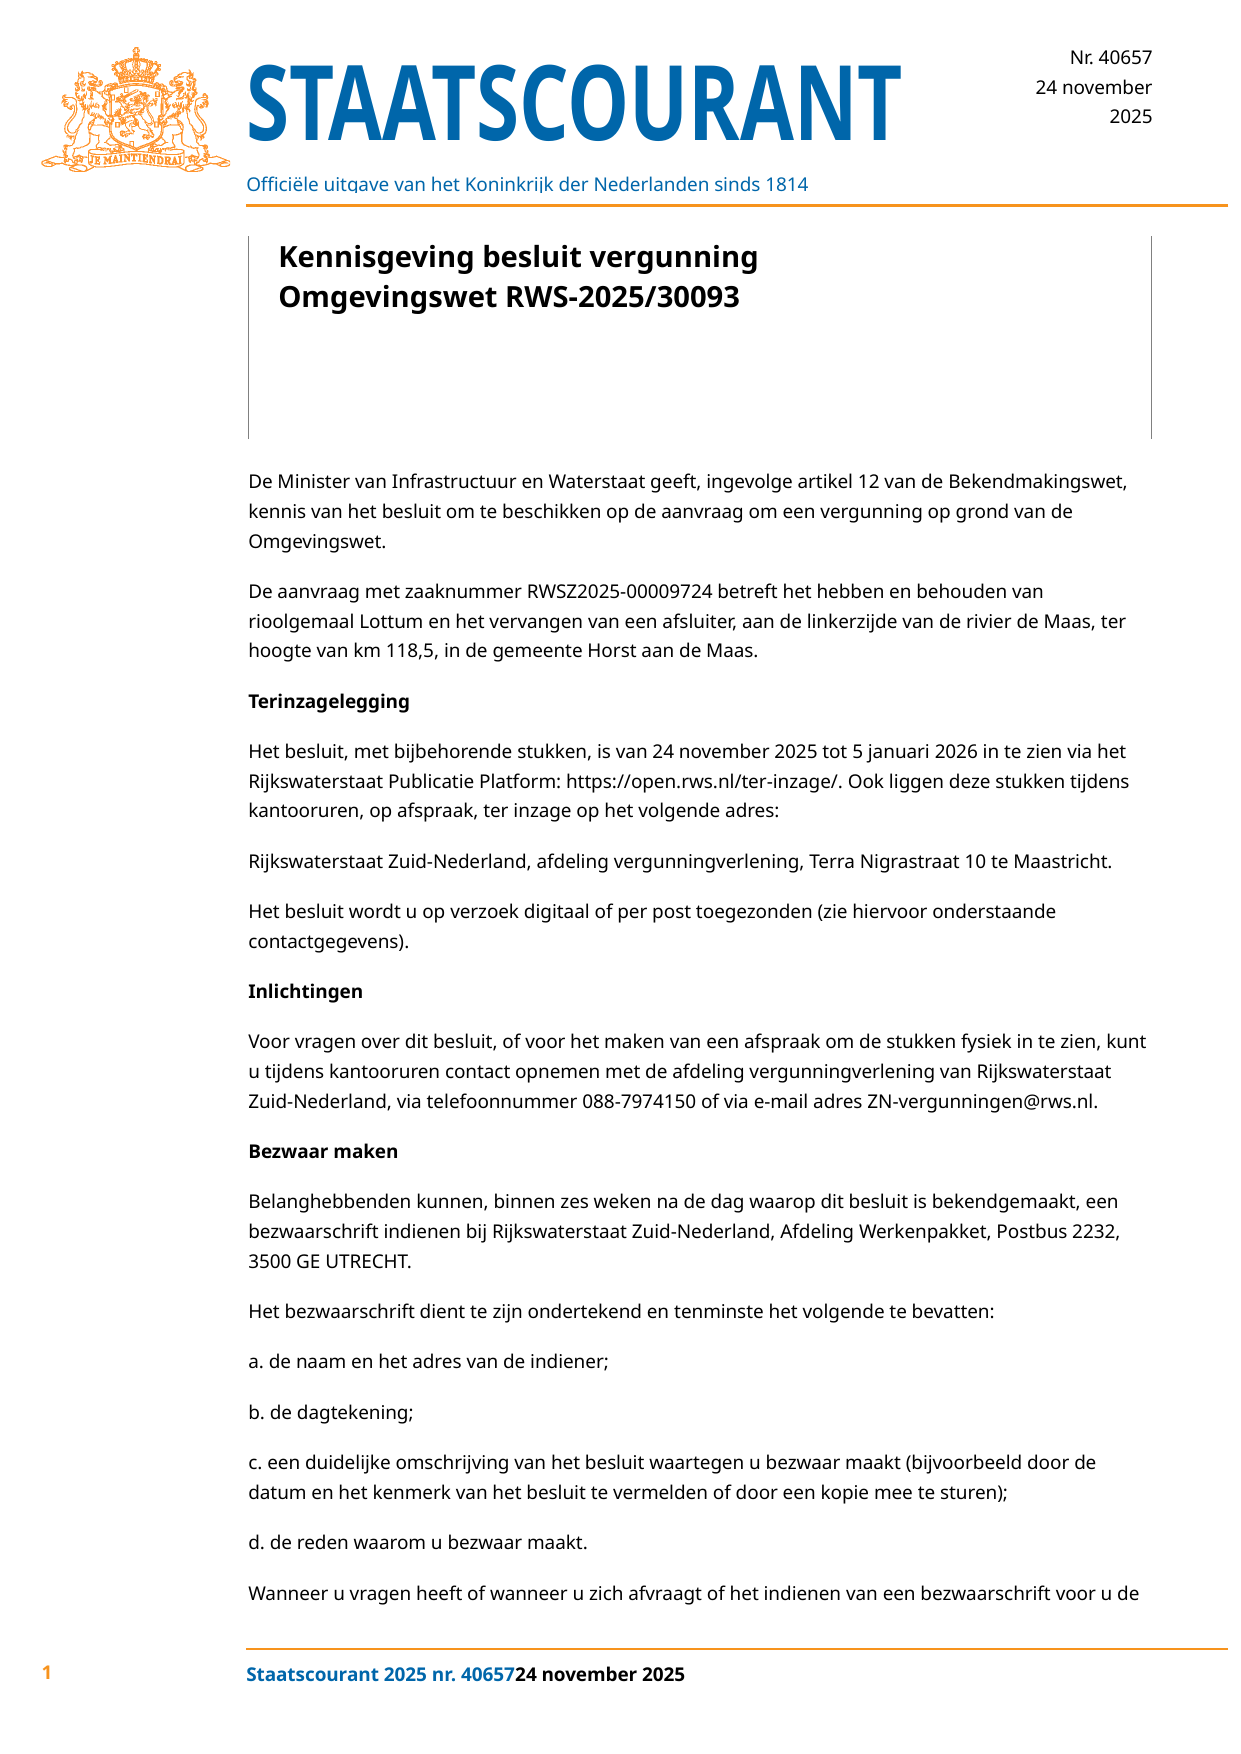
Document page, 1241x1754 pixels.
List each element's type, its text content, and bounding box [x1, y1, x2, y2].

text Belanghebbenden kunnen, binnen zes weken na de dag waarop dit besluit is bekendgemaakt, een bezwaarschrift indienen bij Rijkswaterstaat Zuid-Nederland, Afdeling Werkenpakket, Postbus 2232, 3500 GE UTRECHT. [248, 1189, 1152, 1273]
text Bezwaar maken [248, 1138, 1152, 1164]
text Wanneer u vragen heeft of wanneer u zich afvraagt of het indienen van een bezwaarschrift voor u de [248, 1580, 1152, 1606]
picture [41, 47, 231, 172]
text Terinzagelegging [248, 688, 1152, 713]
picture [912, 236, 1090, 414]
table_header [850, 236, 912, 413]
table_header [850, 414, 1151, 439]
text Inlichtingen [248, 978, 1152, 1004]
text Het besluit, met bijbehorende stukken, is van 24 november 2025 tot 5 januari 2026 in te zien via het Rijkswaterstaat Publicatie Platform: https://open.rws.nl/ter-inzage/. Ook liggen deze stukken tijdens kantooruren, op afspraak, ter inzage op het volgende adres: [248, 738, 1152, 823]
text a. de naam en het adres van de indiener; [248, 1349, 1152, 1374]
text De Minister van Infrastructuur en Waterstaat geeft, ingevolge artikel 12 van de Bekendmakingswet, kennis van het besluit om te beschikken op de aanvraag om een vergunning op grond van de Omgevingswet. [248, 469, 1152, 553]
text Voor vragen over dit besluit, of voor het maken van een afspraak om de stukken fysiek in te zien, kunt u tijdens kantooruren contact opnemen met de afdeling vergunningverlening van Rijkswaterstaat Zuid-Nederland, via telefoonnummer 088-7974150 of via e-mail adres ZN-vergunningen@rws.nl. [248, 1029, 1152, 1113]
text b. de dagtekening; [248, 1399, 1152, 1425]
text De aanvraag met zaaknummer RWSZ2025-00009724 betreft het hebben en behouden van rioolgemaal Lottum en het vervangen van een afsluiter, aan de linkerzijde van de rivier de Maas, ter hoogte van km 118,5, in de gemeente Horst aan de Maas. [248, 578, 1152, 663]
text Rijkswaterstaat Zuid-Nederland, afdeling vergunningverlening, Terra Nigrastraat 10 te Maastricht. [248, 848, 1152, 873]
text d. de reden waarom u bezwaar maakt. [248, 1529, 1152, 1555]
table_header Kennisgeving besluit vergunning Omgevingswet RWS-2025/30093 [249, 236, 850, 439]
text c. een duidelijke omschrijving van het besluit waartegen u bezwaar maakt (bijvoorbeeld door de datum en het kenmerk van het besluit te vermelden of door een kopie mee te sturen); [248, 1449, 1152, 1505]
text Het bezwaarschrift dient te zijn ondertekend en tenminste het volgende te bevatten: [248, 1298, 1152, 1324]
table_header [1090, 236, 1151, 413]
text Het besluit wordt u op verzoek digitaal of per post toegezonden (zie hiervoor onderstaande contactgegevens). [248, 898, 1152, 953]
